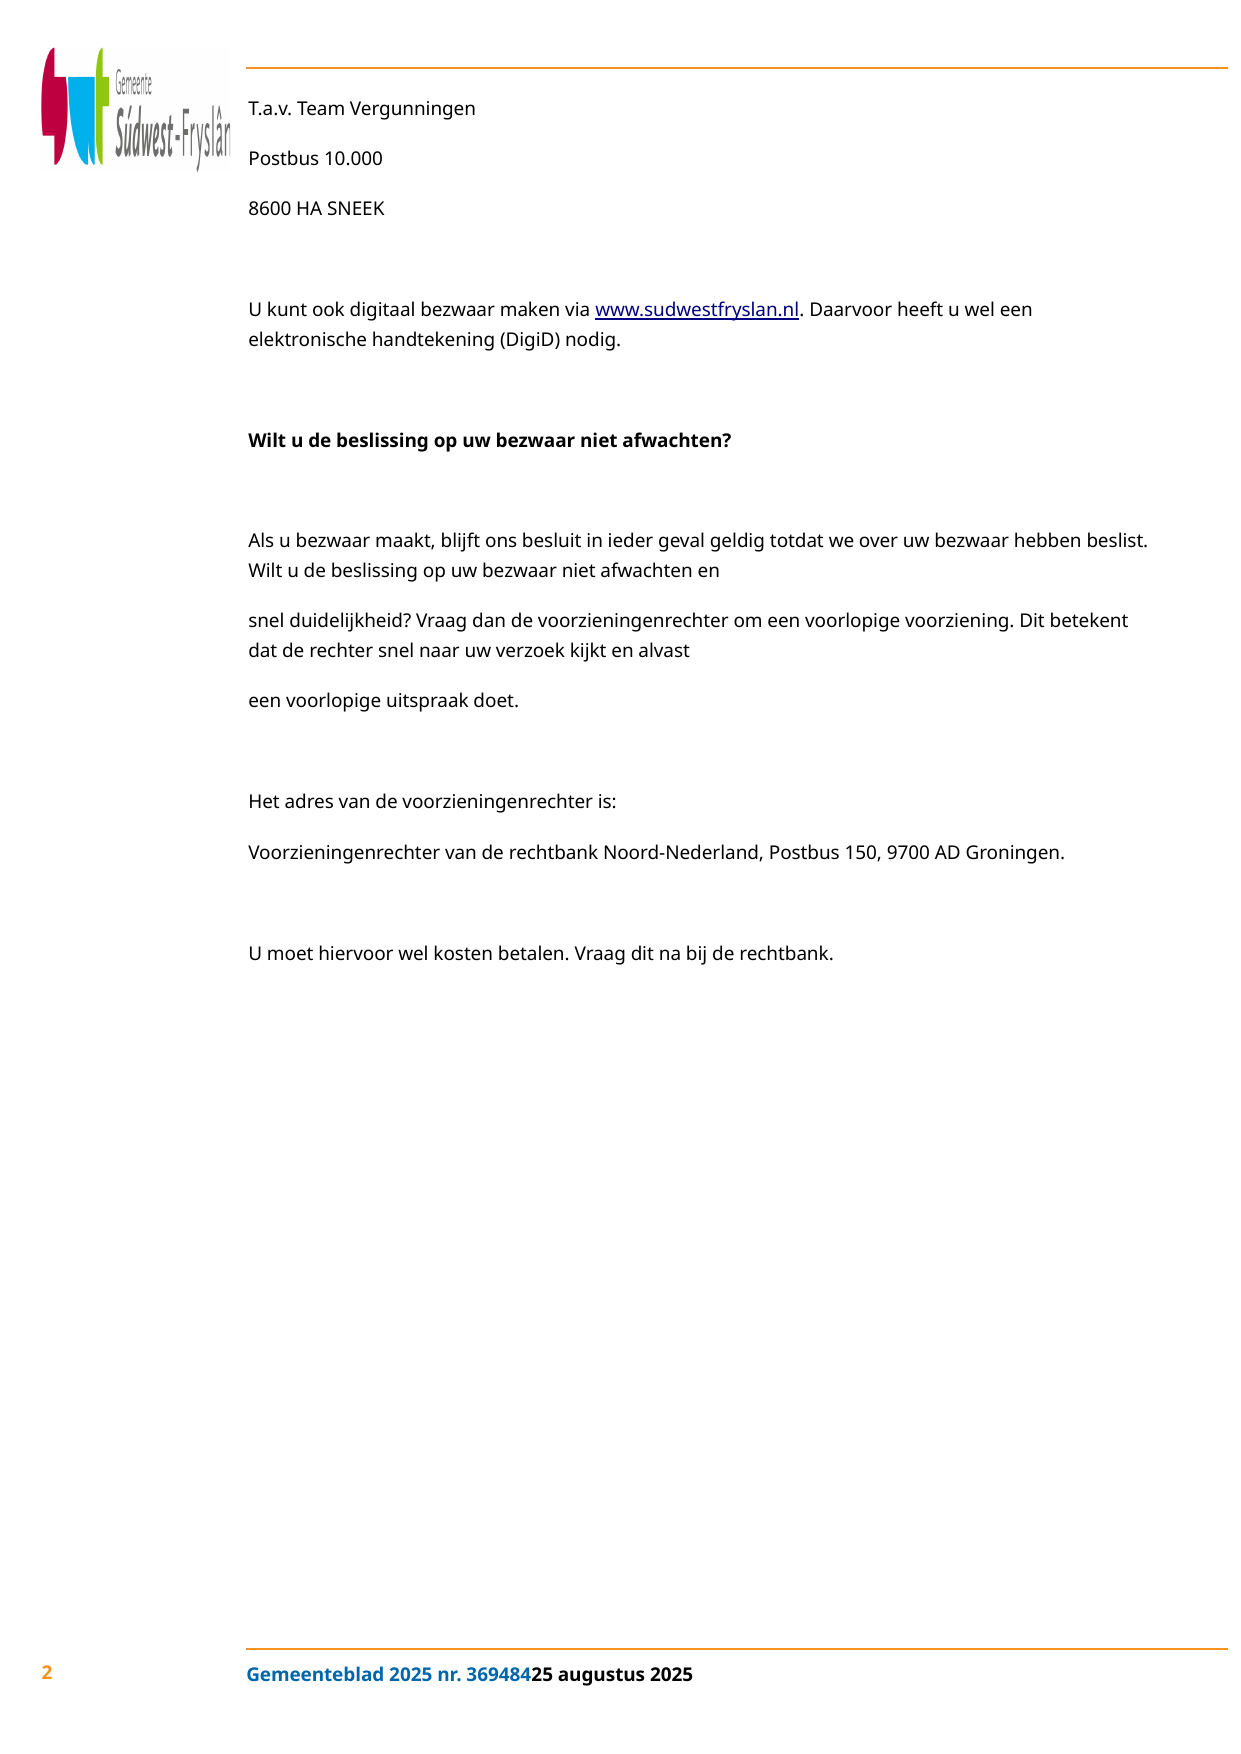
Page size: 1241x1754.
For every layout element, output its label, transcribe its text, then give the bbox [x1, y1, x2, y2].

text Postbus 10.000 [248, 145, 1152, 171]
text snel duidelijkheid? Vraag dan de voorzieningenrechter om een voorlopige voorziening. Dit betekent dat de rechter snel naar uw verzoek kijkt en alvast [248, 608, 1152, 663]
text U kunt ook digitaal bezwaar maken via www.sudwestfryslan.nl. Daarvoor heeft u wel een elektronische handtekening (DigiD) nodig. [248, 296, 1152, 352]
text 8600 HA SNEEK [248, 196, 1152, 221]
text Wilt u de beslissing op uw bezwaar niet afwachten? [248, 427, 1152, 453]
text Voorzieningenrechter van de rechtbank Noord-Nederland, Postbus 150, 9700 AD Groningen. [248, 839, 1152, 865]
picture [41, 47, 231, 172]
text Het adres van de voorzieningenrechter is: [248, 788, 1152, 814]
text T.a.v. Team Vergunningen [248, 95, 1152, 121]
text U moet hiervoor wel kosten betalen. Vraag dit na bij de rechtbank. [248, 940, 1152, 966]
text een voorlopige uitspraak doet. [248, 688, 1152, 713]
text Als u bezwaar maakt, blijft ons besluit in ieder geval geldig totdat we over uw bezwaar hebben beslist. Wilt u de beslissing op uw bezwaar niet afwachten en [248, 528, 1152, 583]
